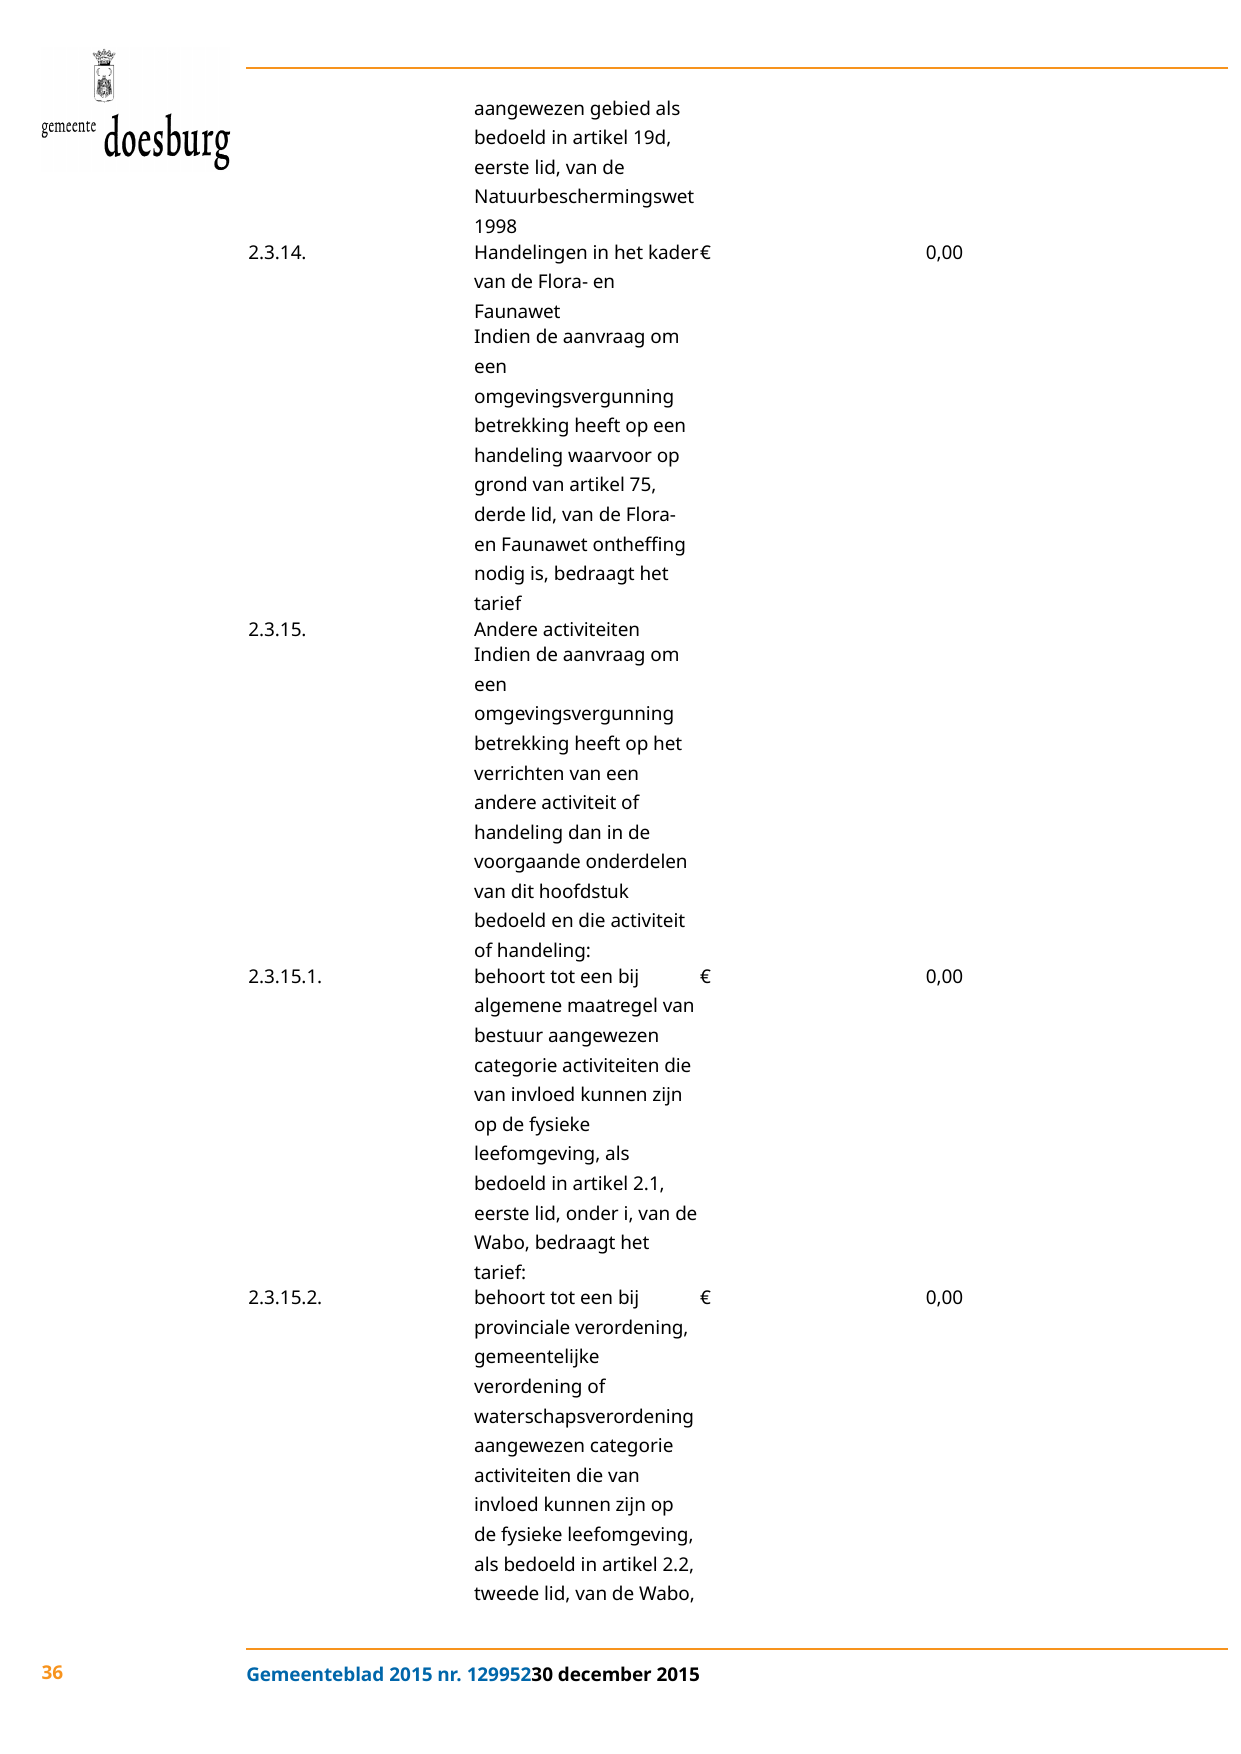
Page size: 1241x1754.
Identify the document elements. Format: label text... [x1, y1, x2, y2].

table_cell 2.3.15.1. [248, 963, 474, 1284]
table_cell [700, 641, 926, 963]
table_cell Indien de aanvraag om een omgevingsvergunning betrekking heeft op het verrichten van een andere activiteit of handeling dan in de voorgaande onderdelen van dit hoofdstuk bedoeld en die activiteit of handeling: [474, 641, 700, 963]
table_cell 0,00 [926, 963, 1152, 1284]
table_cell [248, 324, 474, 616]
table_cell € [700, 239, 926, 324]
table_cell Andere activiteiten [474, 616, 700, 641]
table_cell behoort tot een bij provinciale verordening, gemeentelijke verordening of waterschapsverordening aangewezen categorie activiteiten die van invloed kunnen zijn op de fysieke leefomgeving, als bedoeld in artikel 2.2, tweede lid, van de Wabo, [474, 1285, 700, 1606]
table_cell [926, 641, 1152, 963]
table_cell Handelingen in het kader van de Flora- en Faunawet [474, 239, 700, 324]
table_cell 2.3.15.2. [248, 1285, 474, 1606]
picture [41, 47, 231, 172]
table_cell [248, 95, 474, 239]
table_cell 0,00 [926, 239, 1152, 324]
table_cell [700, 616, 926, 641]
table_cell [926, 95, 1152, 239]
table_cell [926, 616, 1152, 641]
table_cell [700, 324, 926, 616]
table_cell € [700, 963, 926, 1284]
table_cell aangewezen gebied als bedoeld in artikel 19d, eerste lid, van de Natuurbeschermingswet 1998 [474, 95, 700, 239]
table_cell [248, 641, 474, 963]
table_cell Indien de aanvraag om een omgevingsvergunning betrekking heeft op een handeling waarvoor op grond van artikel 75, derde lid, van de Flora- en Faunawet ontheffing nodig is, bedraagt het tarief [474, 324, 700, 616]
table_cell [926, 324, 1152, 616]
table_cell behoort tot een bij algemene maatregel van bestuur aangewezen categorie activiteiten die van invloed kunnen zijn op de fysieke leefomgeving, als bedoeld in artikel 2.1, eerste lid, onder i, van de Wabo, bedraagt het tarief: [474, 963, 700, 1284]
table_cell € [700, 1285, 926, 1606]
table_cell 2.3.15. [248, 616, 474, 641]
table_cell 2.3.14. [248, 239, 474, 324]
table_cell 0,00 [926, 1285, 1152, 1606]
table_cell [700, 95, 926, 239]
